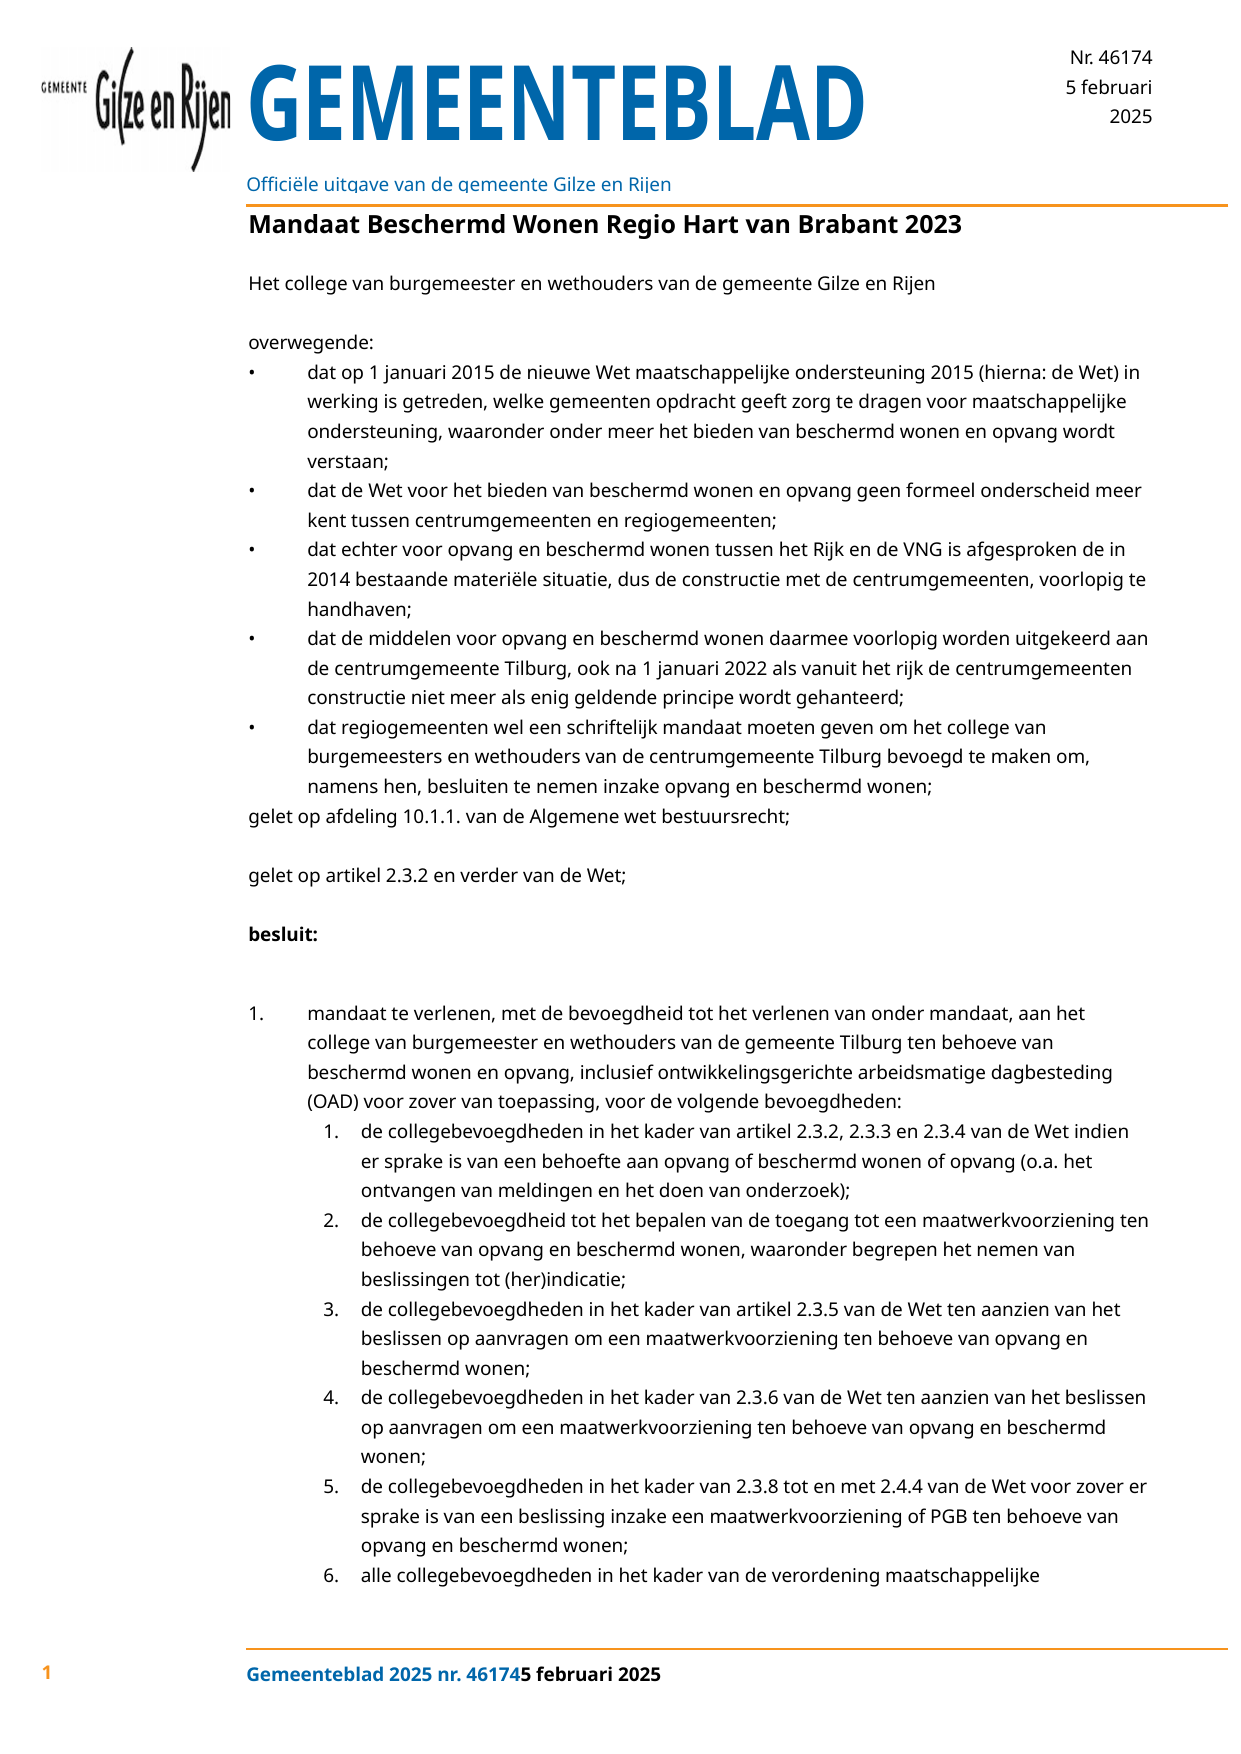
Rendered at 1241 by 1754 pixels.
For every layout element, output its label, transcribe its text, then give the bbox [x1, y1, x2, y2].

picture [41, 47, 231, 172]
list de collegebevoegdheid tot het bepalen van de toegang tot een maatwerkvoorziening ten behoeve van opvang en beschermd wonen, waaronder begrepen het nemen van beslissingen tot (her)indicatie; [323, 1207, 1152, 1292]
list de collegebevoegdheden in het kader van 2.3.8 tot en met 2.4.4 van de Wet voor zover er sprake is van een beslissing inzake een maatwerkvoorziening of PGB ten behoeve van opvang en beschermd wonen; [323, 1473, 1152, 1558]
text Mandaat Beschermd Wonen Regio Hart van Brabant 2023 [248, 207, 1152, 241]
text besluit: [248, 921, 1152, 947]
text Het college van burgemeester en wethouders van de gemeente Gilze en Rijen [248, 270, 1152, 296]
list de collegebevoegdheden in het kader van artikel 2.3.2, 2.3.3 en 2.3.4 van de Wet indien er sprake is van een behoefte aan opvang of beschermd wonen of opvang (o.a. het ontvangen van meldingen en het doen van onderzoek); [323, 1118, 1152, 1203]
list dat regiogemeenten wel een schriftelijk mandaat moeten geven om het college van burgemeesters en wethouders van de centrumgemeente Tilburg bevoegd te maken om, namens hen, besluiten te nemen inzake opvang en beschermd wonen; [248, 714, 1152, 799]
list dat echter voor opvang en beschermd wonen tussen het Rijk en de VNG is afgesproken de in 2014 bestaande materiële situatie, dus de constructie met de centrumgemeenten, voorlopig te handhaven; [248, 537, 1152, 621]
list de collegebevoegdheden in het kader van artikel 2.3.5 van de Wet ten aanzien van het beslissen op aanvragen om een maatwerkvoorziening ten behoeve van opvang en beschermd wonen; [323, 1296, 1152, 1381]
list dat de Wet voor het bieden van beschermd wonen en opvang geen formeel onderscheid meer kent tussen centrumgemeenten en regiogemeenten; [248, 477, 1152, 533]
text gelet op artikel 2.3.2 en verder van de Wet; [248, 862, 1152, 888]
list dat op 1 januari 2015 de nieuwe Wet maatschappelijke ondersteuning 2015 (hierna: de Wet) in werking is getreden, welke gemeenten opdracht geeft zorg te dragen voor maatschappelijke ondersteuning, waaronder onder meer het bieden van beschermd wonen en opvang wordt verstaan; [248, 359, 1152, 473]
list de collegebevoegdheden in het kader van 2.3.6 van de Wet ten aanzien van het beslissen op aanvragen om een maatwerkvoorziening ten behoeve van opvang en beschermd wonen; [323, 1384, 1152, 1469]
list alle collegebevoegdheden in het kader van de verordening maatschappelijke [323, 1562, 1152, 1588]
text overwegende: [248, 329, 1152, 355]
list mandaat te verlenen, met de bevoegdheid tot het verlenen van onder mandaat, aan het college van burgemeester en wethouders van de gemeente Tilburg ten behoeve van beschermd wonen en opvang, inclusief ontwikkelingsgerichte arbeidsmatige dagbesteding (OAD) voor zover van toepassing, voor de volgende bevoegdheden: [248, 1000, 1152, 1114]
text gelet op afdeling 10.1.1. van de Algemene wet bestuursrecht; [248, 803, 1152, 828]
list dat de middelen voor opvang en beschermd wonen daarmee voorlopig worden uitgekeerd aan de centrumgemeente Tilburg, ook na 1 januari 2022 als vanuit het rijk de centrumgemeenten constructie niet meer als enig geldende principe wordt gehanteerd; [248, 625, 1152, 710]
